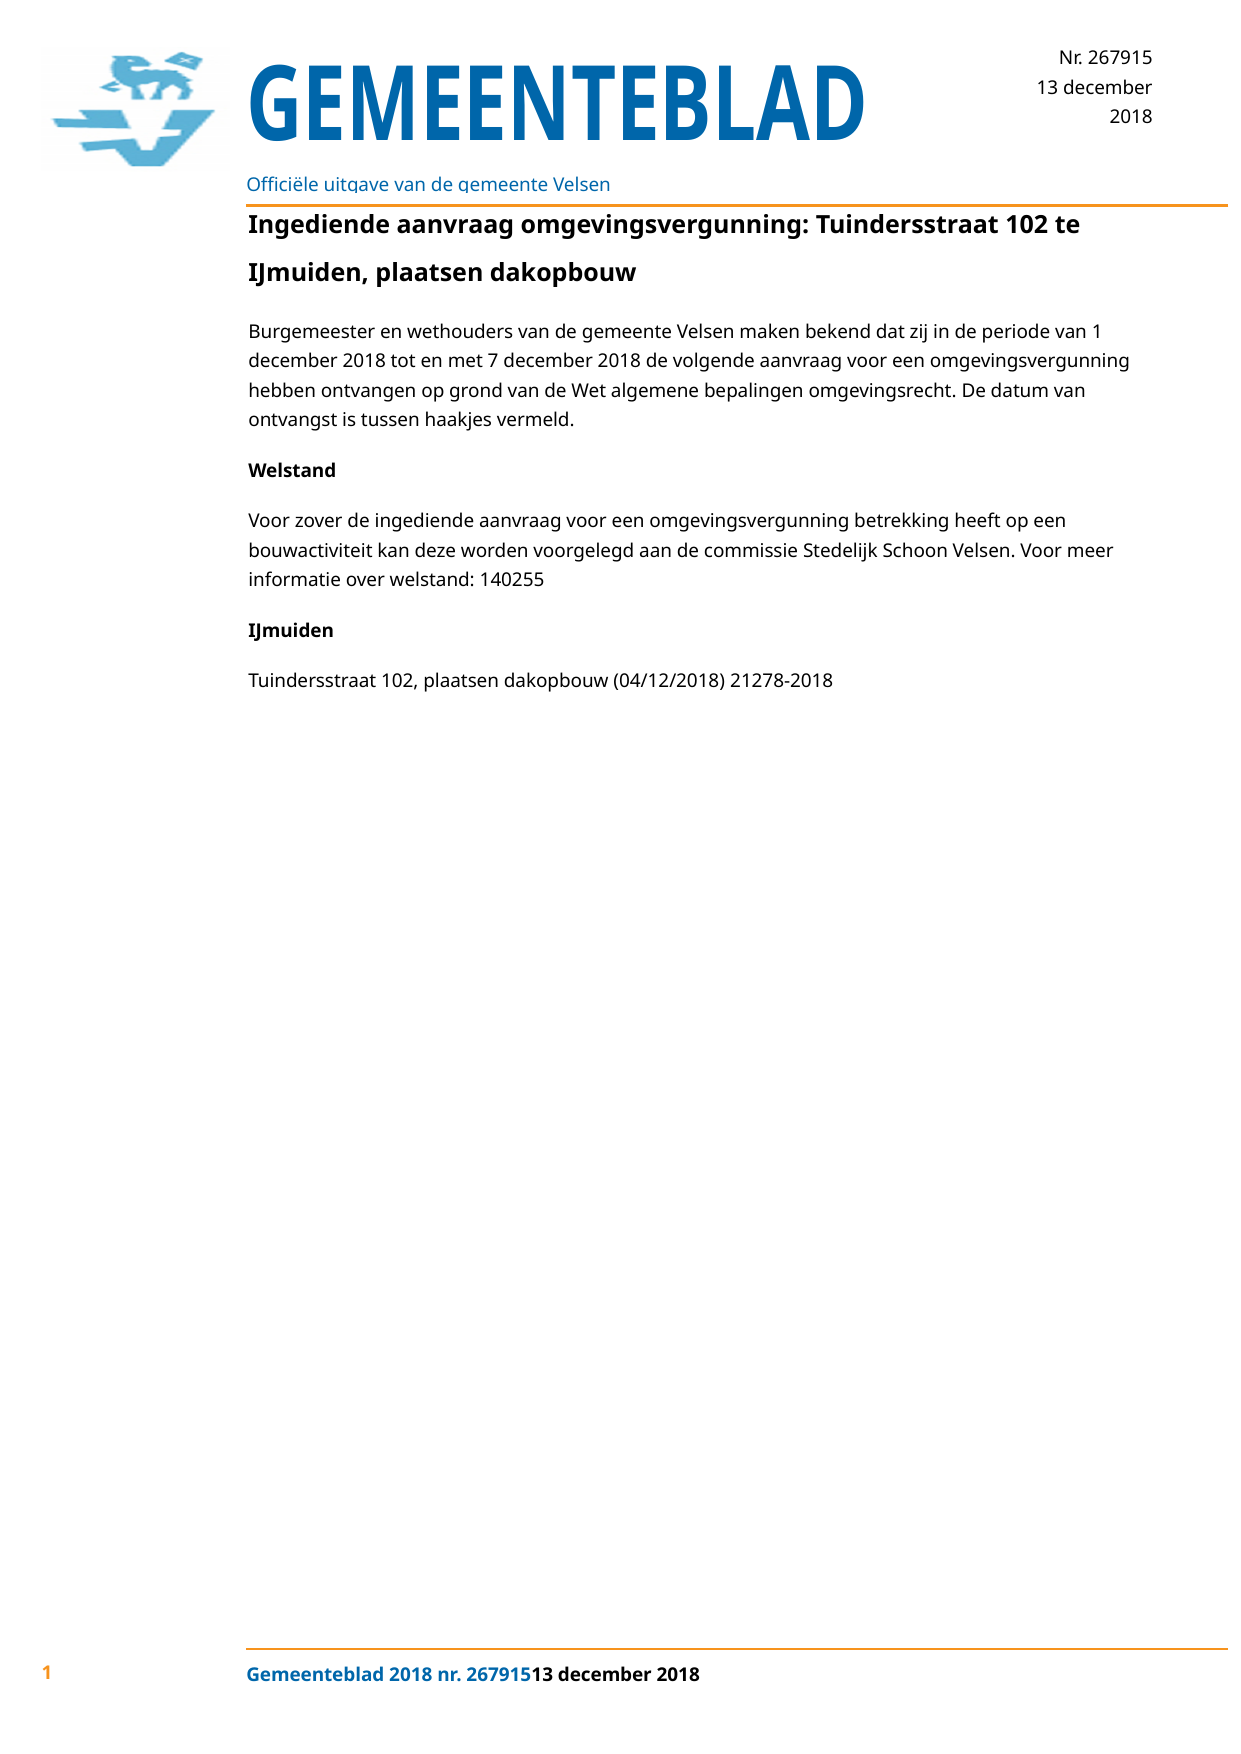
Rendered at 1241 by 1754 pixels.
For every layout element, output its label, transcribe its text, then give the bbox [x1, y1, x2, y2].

text Burgemeester en wethouders van de gemeente Velsen maken bekend dat zij in de periode van 1 december 2018 tot en met 7 december 2018 de volgende aanvraag voor een omgevingsvergunning hebben ontvangen op grond van de Wet algemene bepalingen omgevingsrecht. De datum van ontvangst is tussen haakjes vermeld. [248, 318, 1152, 432]
picture [41, 47, 231, 172]
text Ingediende aanvraag omgevingsvergunning: Tuindersstraat 102 te IJmuiden, plaatsen dakopbouw [248, 207, 1152, 288]
text Welstand [248, 457, 1152, 483]
text IJmuiden [248, 617, 1152, 643]
text Tuindersstraat 102, plaatsen dakopbouw (04/12/2018) 21278-2018 [248, 667, 1152, 693]
text Voor zover de ingediende aanvraag voor een omgevingsvergunning betrekking heeft op een bouwactiviteit kan deze worden voorgelegd aan de commissie Stedelijk Schoon Velsen. Voor meer informatie over welstand: 140255 [248, 507, 1152, 592]
